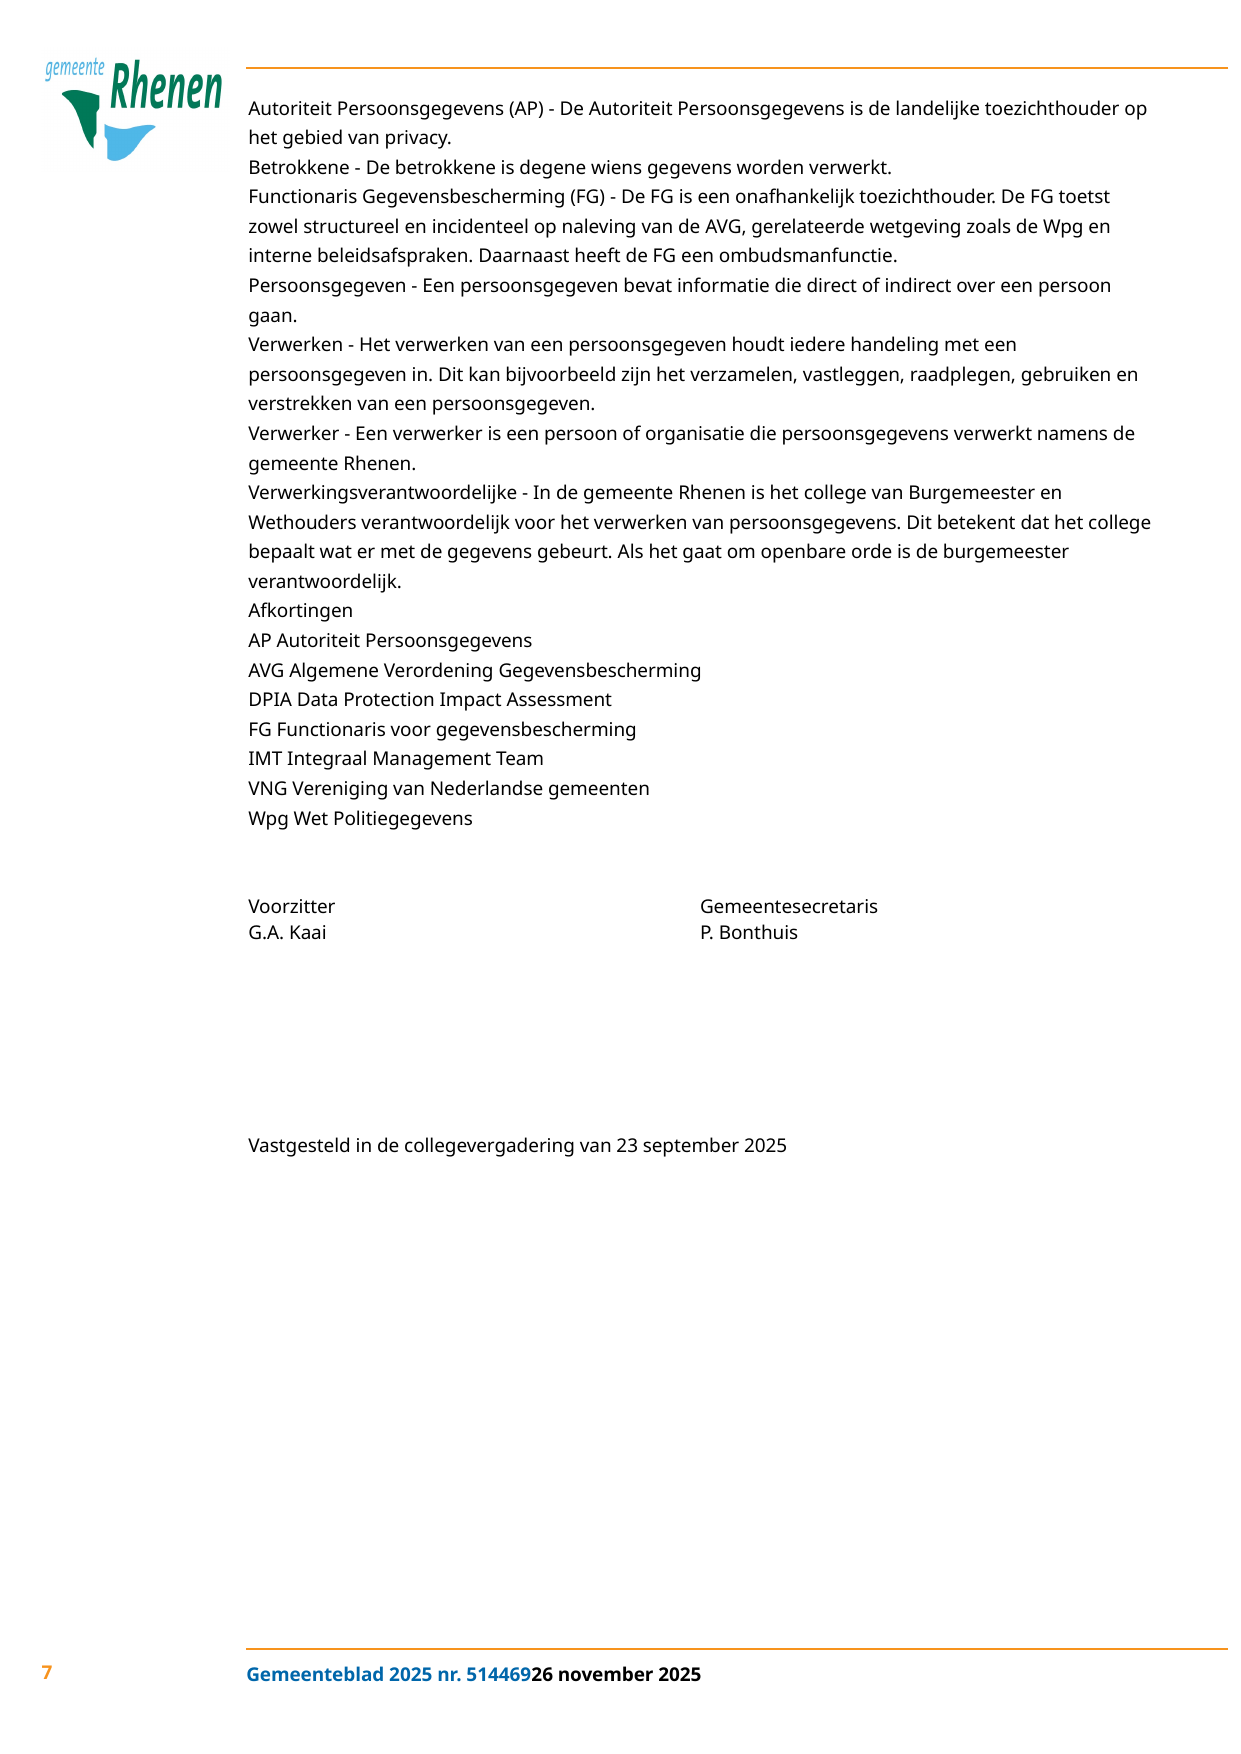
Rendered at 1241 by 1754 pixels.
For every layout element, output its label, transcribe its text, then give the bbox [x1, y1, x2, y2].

table_cell G.A. Kaai [248, 919, 700, 945]
text Vastgesteld in de collegevergadering van 23 september 2025 [248, 1132, 1152, 1158]
picture [41, 47, 231, 172]
text IMT Integraal Management Team [248, 746, 1152, 771]
text AP Autoriteit Persoonsgegevens [248, 627, 1152, 653]
table_cell P. Bonthuis [700, 919, 1152, 945]
text Functionaris Gegevensbescherming (FG) - De FG is een onafhankelijk toezichthouder. De FG toetst zowel structureel en incidenteel op naleving van de AVG, gerelateerde wetgeving zoals de Wpg en interne beleidsafspraken. Daarnaast heeft de FG een ombudsmanfunctie. [248, 183, 1152, 268]
text Verwerker - Een verwerker is een persoon of organisatie die persoonsgegevens verwerkt namens de gemeente Rhenen. [248, 420, 1152, 476]
table_header Gemeentesecretaris [700, 894, 1152, 919]
text Verwerken - Het verwerken van een persoonsgegeven houdt iedere handeling met een persoonsgegeven in. Dit kan bijvoorbeeld zijn het verzamelen, vastleggen, raadplegen, gebruiken en verstrekken van een persoonsgegeven. [248, 331, 1152, 416]
table_header Voorzitter [248, 894, 700, 919]
text Wpg Wet Politiegegevens [248, 805, 1152, 831]
text DPIA Data Protection Impact Assessment [248, 686, 1152, 712]
text FG Functionaris voor gegevensbescherming [248, 716, 1152, 742]
text AVG Algemene Verordening Gegevensbescherming [248, 657, 1152, 683]
text Autoriteit Persoonsgegevens (AP) - De Autoriteit Persoonsgegevens is de landelijke toezichthouder op het gebied van privacy. [248, 95, 1152, 150]
text Betrokkene - De betrokkene is degene wiens gegevens worden verwerkt. [248, 154, 1152, 180]
text Afkortingen [248, 598, 1152, 623]
text VNG Vereniging van Nederlandse gemeenten [248, 775, 1152, 801]
text Persoonsgegeven - Een persoonsgegeven bevat informatie die direct of indirect over een persoon gaan. [248, 272, 1152, 328]
text Verwerkingsverantwoordelijke - In de gemeente Rhenen is het college van Burgemeester en Wethouders verantwoordelijk voor het verwerken van persoonsgegevens. Dit betekent dat het college bepaalt wat er met de gegevens gebeurt. Als het gaat om openbare orde is de burgemeester verantwoordelijk. [248, 479, 1152, 594]
